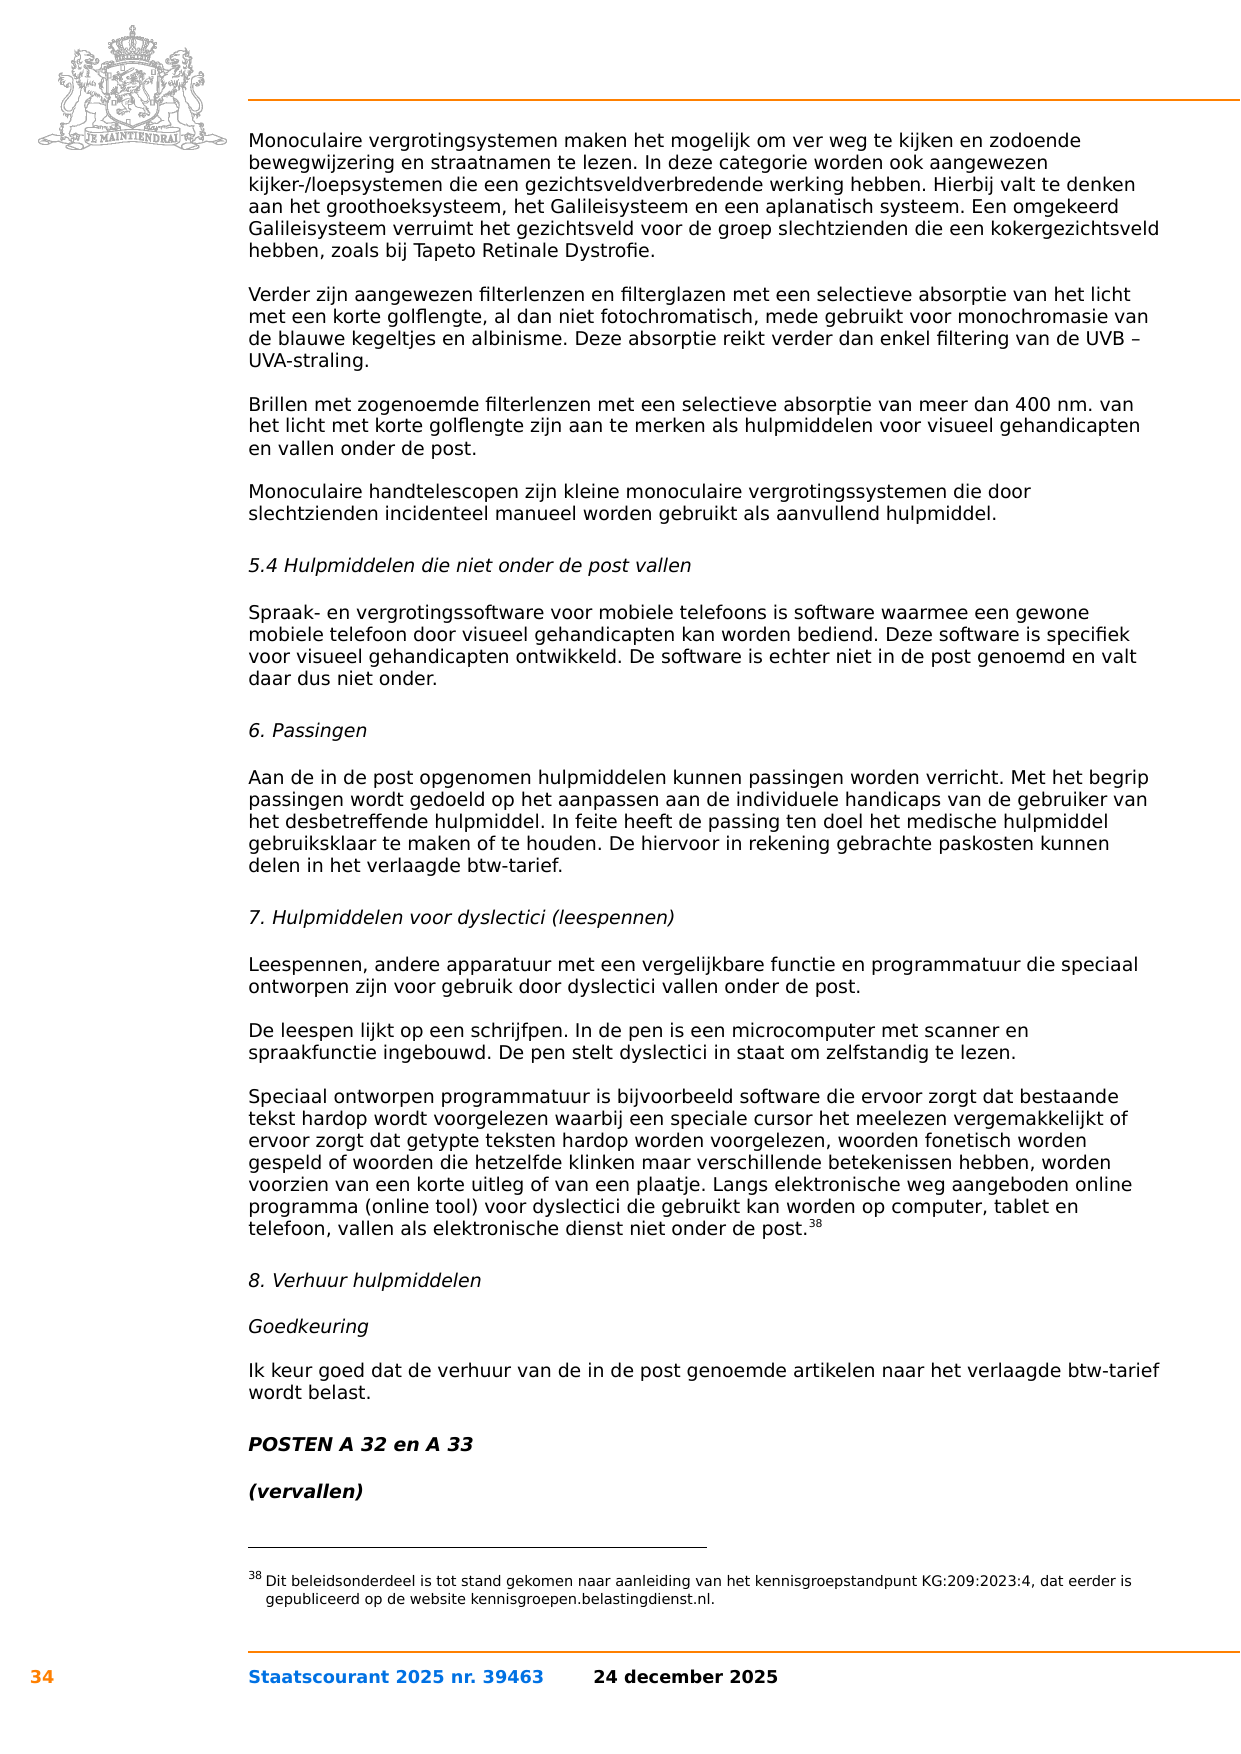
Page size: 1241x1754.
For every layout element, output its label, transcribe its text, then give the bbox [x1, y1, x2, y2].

text Monoculaire handtelescopen zijn kleine monoculaire vergrotingssystemen die door slechtzienden incidenteel manueel worden gebruikt als aanvullend hulpmiddel. [248, 481, 1163, 525]
text Verder zijn aangewezen filterlenzen en filterglazen met een selectieve absorptie van het licht met een korte golflengte, al dan niet fotochromatisch, mede gebruikt voor monochromasie van de blauwe kegeltjes en albinisme. Deze absorptie reikt verder dan enkel filtering van de UVB – UVA-straling. [248, 284, 1163, 372]
text Speciaal ontworpen programmatuur is bijvoorbeeld software die ervoor zorgt dat bestaande tekst hardop wordt voorgelezen waarbij een speciale cursor het meelezen vergemakkelijkt of ervoor zorgt dat getypte teksten hardop worden voorgelezen, woorden fonetisch worden gespeld of woorden die hetzelfde klinken maar verschillende betekenissen hebben, worden voorzien van een korte uitleg of van een plaatje. Langs elektronische weg aangeboden online programma (online tool) voor dyslectici die gebruikt kan worden op computer, tablet en telefoon, vallen als elektronische dienst niet onder de post. [248, 1086, 1163, 1239]
text Brillen met zogenoemde filterlenzen met een selectieve absorptie van meer dan 400 nm. van het licht met korte golflengte zijn aan te merken als hulpmiddelen voor visueel gehandicapten en vallen onder de post. [248, 393, 1163, 459]
text Dit beleidsonderdeel is tot stand gekomen naar aanleiding van het kennisgroepstandpunt KG:209:2023:4, dat eerder is gepubliceerd op de website kennisgroepen.belastingdienst.nl. [248, 1569, 1163, 1608]
subtitle 5.4 Hulpmiddelen die niet onder de post vallen [248, 555, 1163, 577]
subtitle 7. Hulpmiddelen voor dyslectici (leespennen) [248, 907, 1163, 929]
text (vervallen) [248, 1481, 1163, 1503]
text De leespen lijkt op een schrijfpen. In de pen is een microcomputer met scanner en spraakfunctie ingebouwd. De pen stelt dyslectici in staat om zelfstandig te lezen. [248, 1020, 1163, 1064]
text Spraak- en vergrotingssoftware voor mobiele telefoons is software waarmee een gewone mobiele telefoon door visueel gehandicapten kan worden bediend. Deze software is specifiek voor visueel gehandicapten ontwikkeld. De software is echter niet in de post genoemd en valt daar dus niet onder. [248, 602, 1163, 690]
subtitle POSTEN A 32 en A 33 [248, 1434, 1163, 1456]
subtitle Goedkeuring [248, 1316, 1163, 1338]
text Ik keur goed dat de verhuur van de in de post genoemde artikelen naar het verlaagde btw-tarief wordt belast. [248, 1360, 1163, 1404]
subtitle 8. Verhuur hulpmiddelen [248, 1269, 1163, 1291]
text Leespennen, andere apparatuur met een vergelijkbare functie en programmatuur die speciaal ontworpen zijn voor gebruik door dyslectici vallen onder de post. [248, 954, 1163, 998]
text Monoculaire vergrotingsystemen maken het mogelijk om ver weg te kijken en zodoende bewegwijzering en straatnamen te lezen. In deze categorie worden ook aangewezen kijker-/loepsystemen die een gezichtsveldverbredende werking hebben. Hierbij valt te denken aan het groothoeksysteem, het Galileisysteem en een aplanatisch systeem. Een omgekeerd Galileisysteem verruimt het gezichtsveld voor de groep slechtzienden die een kokergezichtsveld hebben, zoals bij Tapeto Retinale Dystrofie. [248, 130, 1163, 262]
subtitle 6. Passingen [248, 720, 1163, 742]
picture [38, 25, 227, 150]
text Aan de in de post opgenomen hulpmiddelen kunnen passingen worden verricht. Met het begrip passingen wordt gedoeld op het aanpassen aan de individuele handicaps van de gebruiker van het desbetreffende hulpmiddel. In feite heeft de passing ten doel het medische hulpmiddel gebruiksklaar te maken of te houden. De hiervoor in rekening gebrachte paskosten kunnen delen in het verlaagde btw-tarief. [248, 767, 1163, 877]
